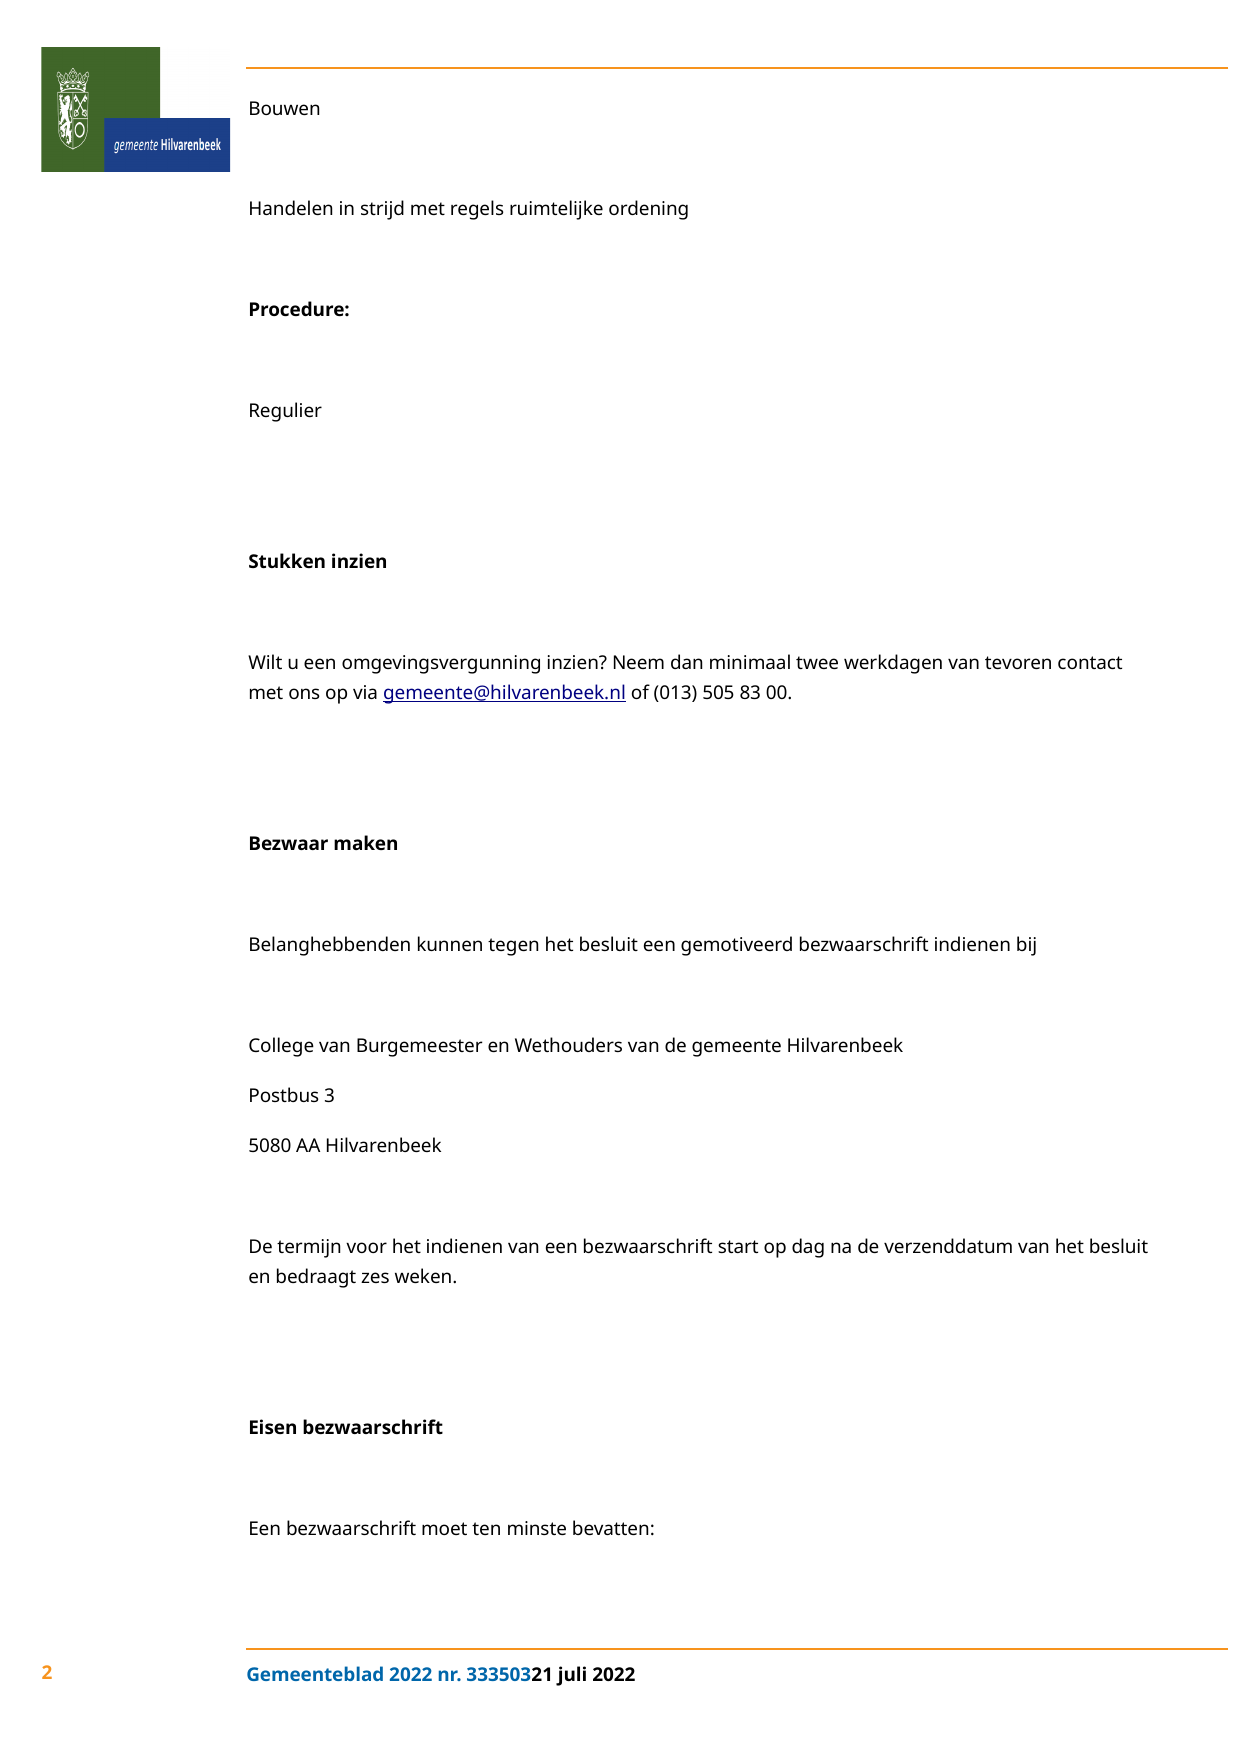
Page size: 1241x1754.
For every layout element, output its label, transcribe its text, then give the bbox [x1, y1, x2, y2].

text Belanghebbenden kunnen tegen het besluit een gemotiveerd bezwaarschrift indienen bij [248, 931, 1152, 957]
text Bouwen [248, 95, 1152, 121]
text Wilt u een omgevingsvergunning inzien? Neem dan minimaal twee werkdagen van tevoren contact met ons op via gemeente@hilvarenbeek.nl of (013) 505 83 00. [248, 649, 1152, 705]
text Postbus 3 [248, 1082, 1152, 1108]
text Procedure: [248, 296, 1152, 322]
text Stukken inzien [248, 548, 1152, 574]
text 5080 AA Hilvarenbeek [248, 1133, 1152, 1158]
text Een bezwaarschrift moet ten minste bevatten: [248, 1515, 1152, 1541]
text De termijn voor het indienen van een bezwaarschrift start op dag na de verzenddatum van het besluit en bedraagt zes weken. [248, 1233, 1152, 1289]
text College van Burgemeester en Wethouders van de gemeente Hilvarenbeek [248, 1032, 1152, 1058]
text Regulier [248, 397, 1152, 423]
text Handelen in strijd met regels ruimtelijke ordening [248, 196, 1152, 221]
picture [41, 47, 231, 172]
text Bezwaar maken [248, 830, 1152, 856]
text Eisen bezwaarschrift [248, 1414, 1152, 1440]
